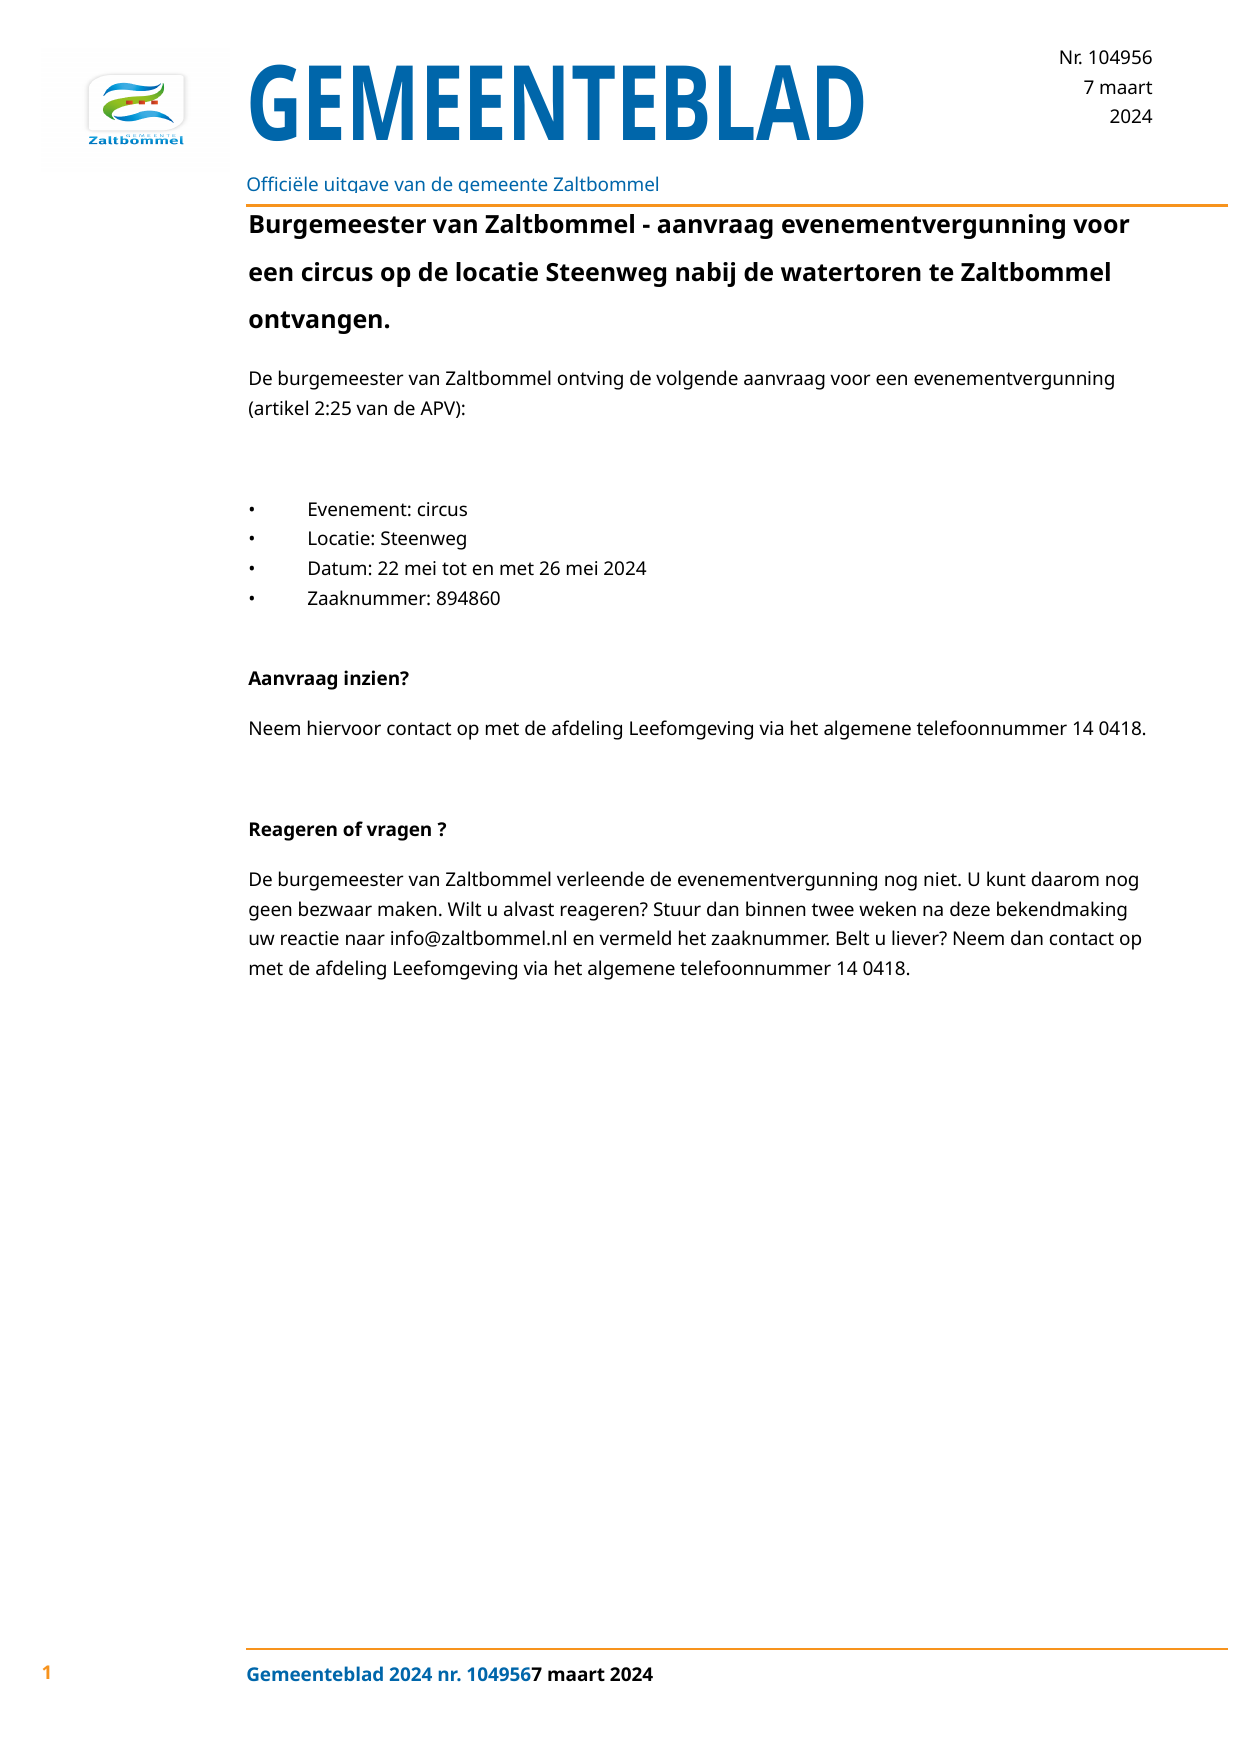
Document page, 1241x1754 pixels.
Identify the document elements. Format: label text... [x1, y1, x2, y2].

list Locatie: Steenweg [248, 526, 1152, 551]
text Reageren of vragen ? [248, 816, 1152, 842]
text Aanvraag inzien? [248, 665, 1152, 690]
text De burgemeester van Zaltbommel verleende de evenementvergunning nog niet. U kunt daarom nog geen bezwaar maken. Wilt u alvast reageren? Stuur dan binnen twee weken na deze bekendmaking uw reactie naar info@zaltbommel.nl en vermeld het zaaknummer. Belt u liever? Neem dan contact op met de afdeling Leefomgeving via het algemene telefoonnummer 14 0418. [248, 866, 1152, 981]
text De burgemeester van Zaltbommel ontving de volgende aanvraag voor een evenementvergunning (artikel 2:25 van de APV): [248, 366, 1152, 421]
list Evenement: circus [248, 496, 1152, 522]
picture [41, 47, 231, 172]
text Burgemeester van Zaltbommel - aanvraag evenementvergunning voor een circus op de locatie Steenweg nabij de watertoren te Zaltbommel ontvangen. [248, 207, 1152, 336]
list Zaaknummer: 894860 [248, 585, 1152, 610]
text Neem hiervoor contact op met de afdeling Leefomgeving via het algemene telefoonnummer 14 0418. [248, 715, 1152, 741]
list Datum: 22 mei tot en met 26 mei 2024 [248, 555, 1152, 581]
